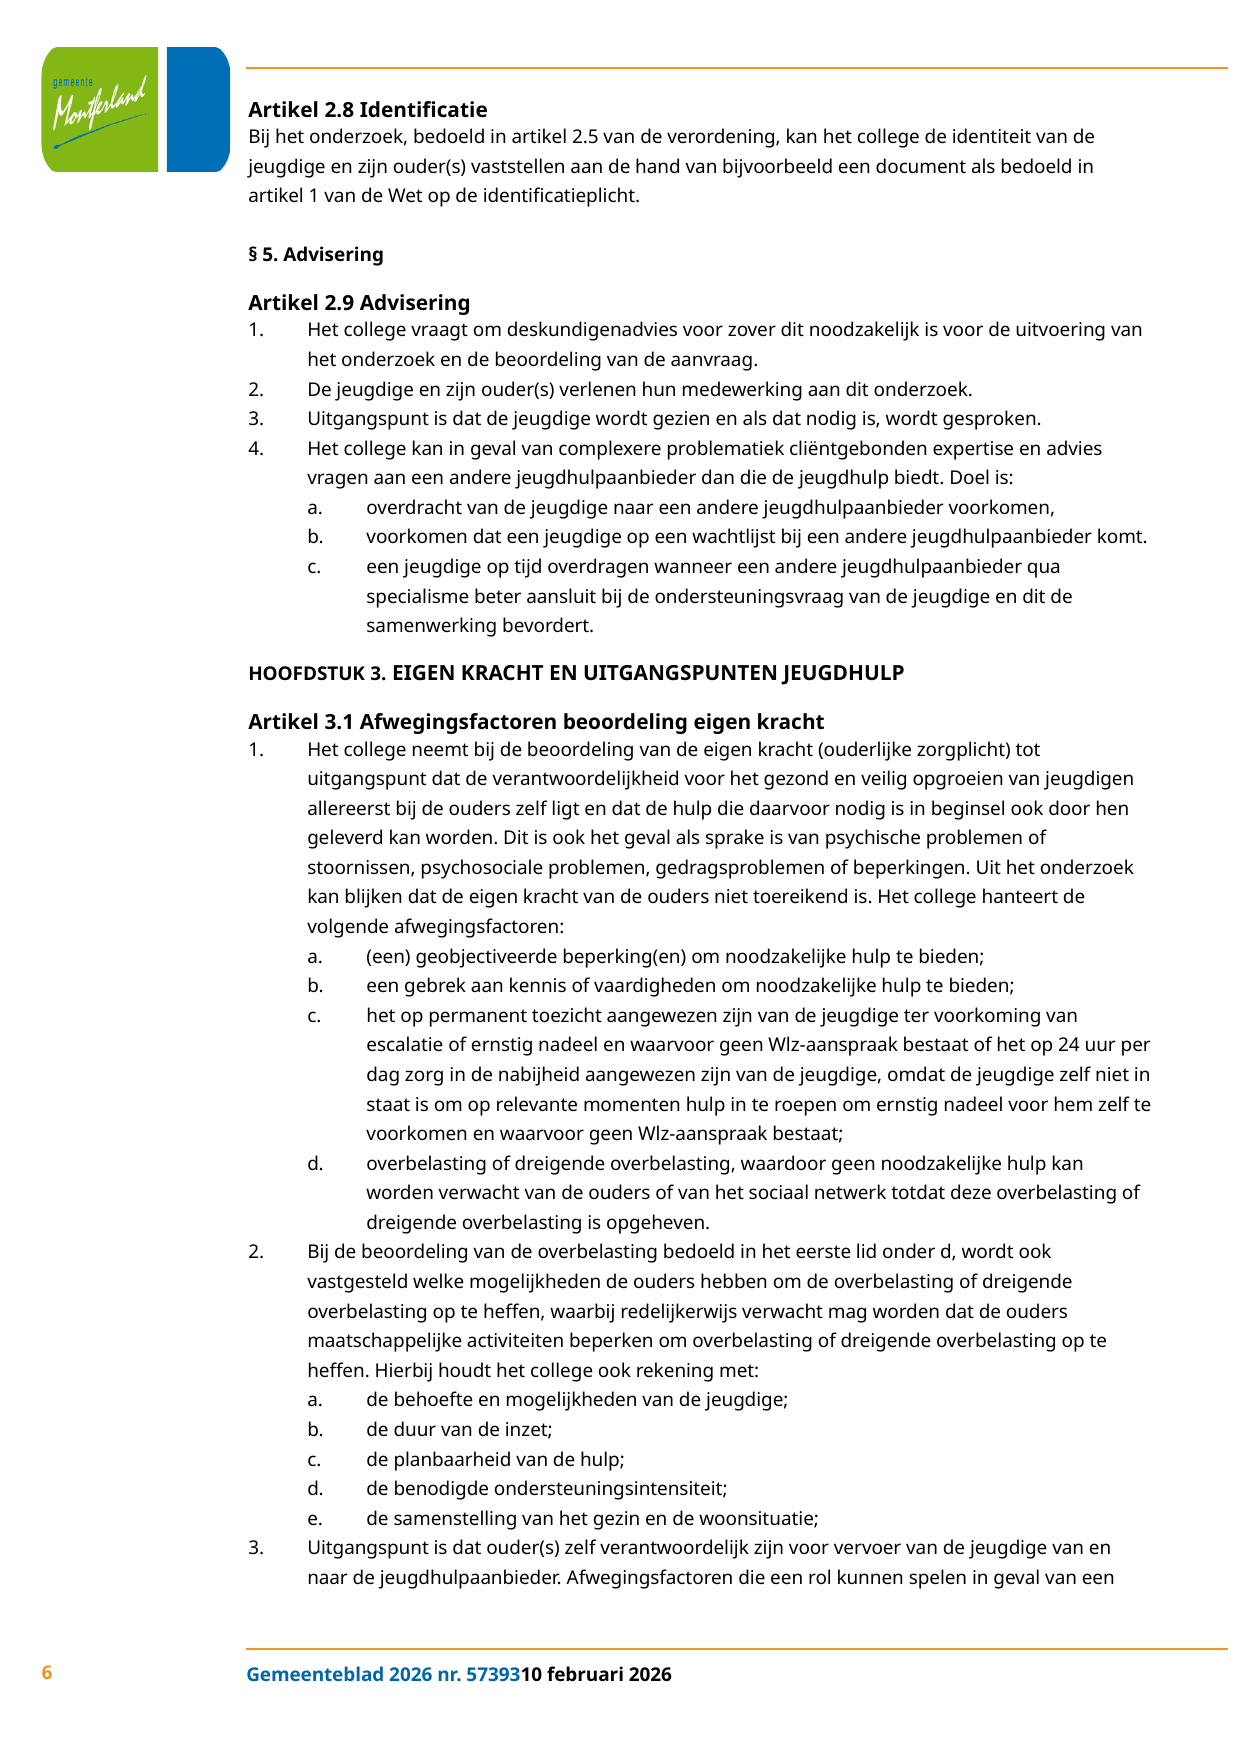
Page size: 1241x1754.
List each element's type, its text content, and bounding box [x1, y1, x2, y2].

list Uitgangspunt is dat de jeugdige wordt gezien en als dat nodig is, wordt gesproken. [248, 405, 1152, 431]
list de behoefte en mogelijkheden van de jeugdige; [307, 1387, 1152, 1412]
list Het college neemt bij de beoordeling van de eigen kracht (ouderlijke zorgplicht) tot uitgangspunt dat de verantwoordelijkheid voor het gezond en veilig opgroeien van jeugdigen allereerst bij de ouders zelf ligt en dat de hulp die daarvoor nodig is in beginsel ook door hen geleverd kan worden. Dit is ook het geval als sprake is van psychische problemen of stoornissen, psychosociale problemen, gedragsproblemen of beperkingen. Uit het onderzoek kan blijken dat de eigen kracht van de ouders niet toereikend is. Het college hanteert de volgende afwegingsfactoren: [248, 736, 1152, 939]
list een jeugdige op tijd overdragen wanneer een andere jeugdhulpaanbieder qua specialisme beter aansluit bij de ondersteuningsvraag van de jeugdige en dit de samenwerking bevordert. [307, 553, 1152, 638]
text § 5. Advisering [248, 242, 1152, 267]
list Uitgangspunt is dat ouder(s) zelf verantwoordelijk zijn voor vervoer van de jeugdige van en naar de jeugdhulpaanbieder. Afwegingsfactoren die een rol kunnen spelen in geval van een [248, 1534, 1152, 1590]
list voorkomen dat een jeugdige op een wachtlijst bij een andere jeugdhulpaanbieder komt. [307, 524, 1152, 549]
text HOOFDSTUK 3. EIGEN KRACHT EN UITGANGSPUNTEN JEUGDHULP [248, 658, 1152, 686]
picture [41, 47, 231, 172]
list de benodigde ondersteuningsintensiteit; [307, 1475, 1152, 1501]
list Bij de beoordeling van de overbelasting bedoeld in het eerste lid onder d, wordt ook vastgesteld welke mogelijkheden de ouders hebben om de overbelasting of dreigende overbelasting op te heffen, waarbij redelijkerwijs verwacht mag worden dat de ouders maatschappelijke activiteiten beperken om overbelasting of dreigende overbelasting op te heffen. Hierbij houdt het college ook rekening met: [248, 1239, 1152, 1383]
list de duur van de inzet; [307, 1416, 1152, 1442]
list een gebrek aan kennis of vaardigheden om noodzakelijke hulp te bieden; [307, 972, 1152, 998]
list de samenstelling van het gezin en de woonsituatie; [307, 1505, 1152, 1531]
list overbelasting of dreigende overbelasting, waardoor geen noodzakelijke hulp kan worden verwacht van de ouders of van het sociaal netwerk totdat deze overbelasting of dreigende overbelasting is opgeheven. [307, 1150, 1152, 1235]
list Het college kan in geval van complexere problematiek cliëntgebonden expertise en advies vragen aan een andere jeugdhulpaanbieder dan die de jeugdhulp biedt. Doel is: [248, 435, 1152, 490]
text Artikel 2.8 Identificatie [248, 95, 1152, 123]
list Het college vraagt om deskundigenadvies voor zover dit noodzakelijk is voor de uitvoering van het onderzoek en de beoordeling van de aanvraag. [248, 317, 1152, 372]
list (een) geobjectiveerde beperking(en) om noodzakelijke hulp te bieden; [307, 943, 1152, 968]
text Bij het onderzoek, bedoeld in artikel 2.5 van de verordening, kan het college de identiteit van de jeugdige en zijn ouder(s) vaststellen aan de hand van bijvoorbeeld een document als bedoeld in artikel 1 van de Wet op de identificatieplicht. [248, 123, 1152, 208]
text Artikel 2.9 Advisering [248, 288, 1152, 317]
list de planbaarheid van de hulp; [307, 1446, 1152, 1471]
text Artikel 3.1 Afwegingsfactoren beoordeling eigen kracht [248, 707, 1152, 736]
list overdracht van de jeugdige naar een andere jeugdhulpaanbieder voorkomen, [307, 494, 1152, 520]
list De jeugdige en zijn ouder(s) verlenen hun medewerking aan dit onderzoek. [248, 376, 1152, 401]
list het op permanent toezicht aangewezen zijn van de jeugdige ter voorkoming van escalatie of ernstig nadeel en waarvoor geen Wlz-aanspraak bestaat of het op 24 uur per dag zorg in de nabijheid aangewezen zijn van de jeugdige, omdat de jeugdige zelf niet in staat is om op relevante momenten hulp in te roepen om ernstig nadeel voor hem zelf te voorkomen en waarvoor geen Wlz-aanspraak bestaat; [307, 1002, 1152, 1146]
